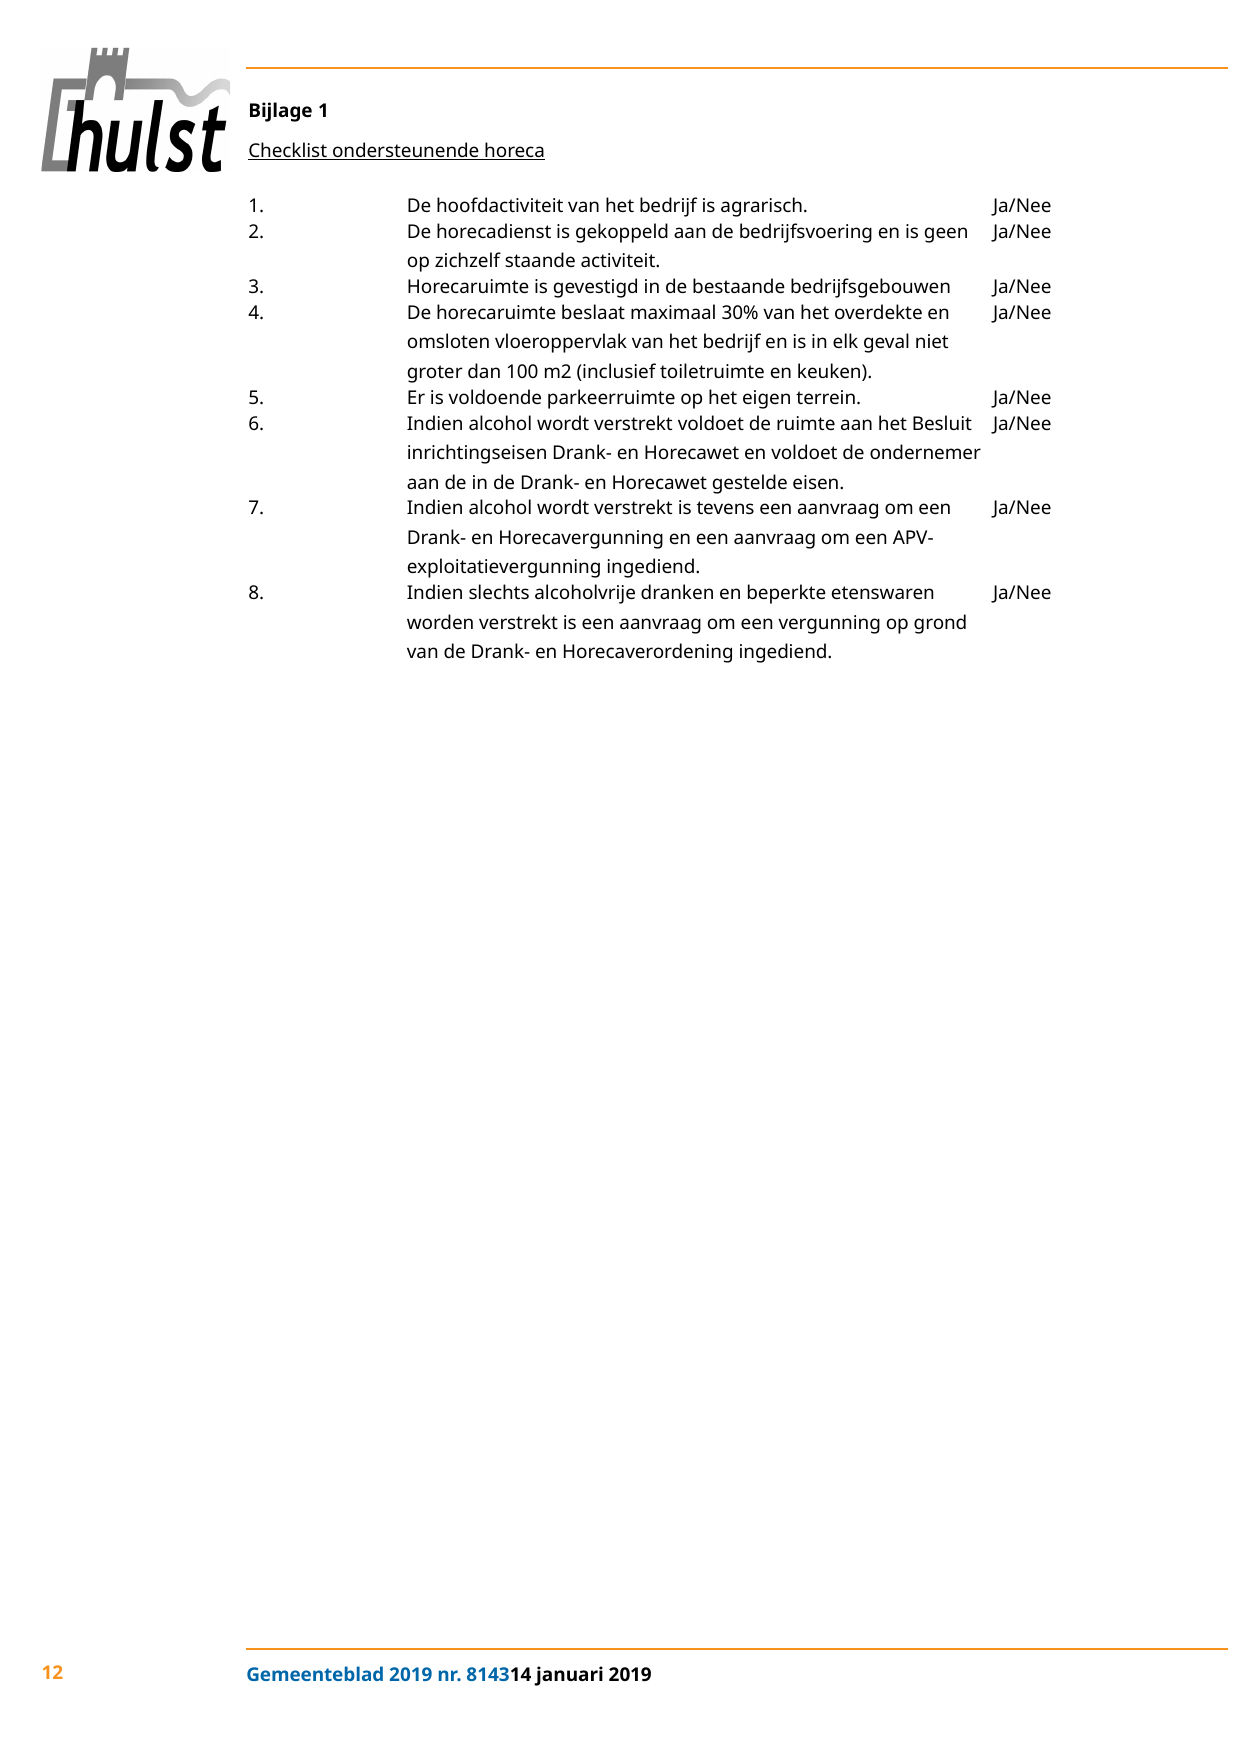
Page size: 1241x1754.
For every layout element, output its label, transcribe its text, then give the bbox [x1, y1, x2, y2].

picture [41, 47, 231, 172]
table_cell 8. [248, 580, 407, 664]
table_cell Ja/Nee [993, 299, 1152, 384]
table_cell Indien slechts alcoholvrije dranken en beperkte etenswaren worden verstrekt is een aanvraag om een vergunning op grond van de Drank- en Horecaverordening ingediend. [407, 580, 993, 664]
table_cell Ja/Nee [993, 580, 1152, 664]
table_cell Horecaruimte is gevestigd in de bestaande bedrijfsgebouwen [407, 273, 993, 299]
table_cell Ja/Nee [993, 410, 1152, 494]
table_cell Ja/Nee [993, 384, 1152, 410]
table_cell 5. [248, 384, 407, 410]
table_header De hoofdactiviteit van het bedrijf is agrarisch. [407, 192, 993, 218]
table_cell 2. [248, 218, 407, 273]
table_header Ja/Nee [993, 192, 1152, 218]
table_cell 3. [248, 273, 407, 299]
table_cell Ja/Nee [993, 218, 1152, 273]
text Bijlage 1 [248, 95, 1152, 123]
table_cell Ja/Nee [993, 273, 1152, 299]
text Checklist ondersteunende horeca [248, 137, 1152, 163]
table_cell Indien alcohol wordt verstrekt is tevens een aanvraag om een Drank- en Horecavergunning en een aanvraag om een APV-exploitatievergunning ingediend. [407, 495, 993, 579]
table_cell 6. [248, 410, 407, 494]
table_header 1. [248, 192, 407, 218]
table_cell 7. [248, 495, 407, 579]
table_cell Ja/Nee [993, 495, 1152, 579]
table_cell 4. [248, 299, 407, 384]
table_cell De horecadienst is gekoppeld aan de bedrijfsvoering en is geen op zichzelf staande activiteit. [407, 218, 993, 273]
table_cell De horecaruimte beslaat maximaal 30% van het overdekte en omsloten vloeroppervlak van het bedrijf en is in elk geval niet groter dan 100 m2 (inclusief toiletruimte en keuken). [407, 299, 993, 384]
table_cell Indien alcohol wordt verstrekt voldoet de ruimte aan het Besluit inrichtingseisen Drank- en Horecawet en voldoet de ondernemer aan de in de Drank- en Horecawet gestelde eisen. [407, 410, 993, 494]
table_cell Er is voldoende parkeerruimte op het eigen terrein. [407, 384, 993, 410]
